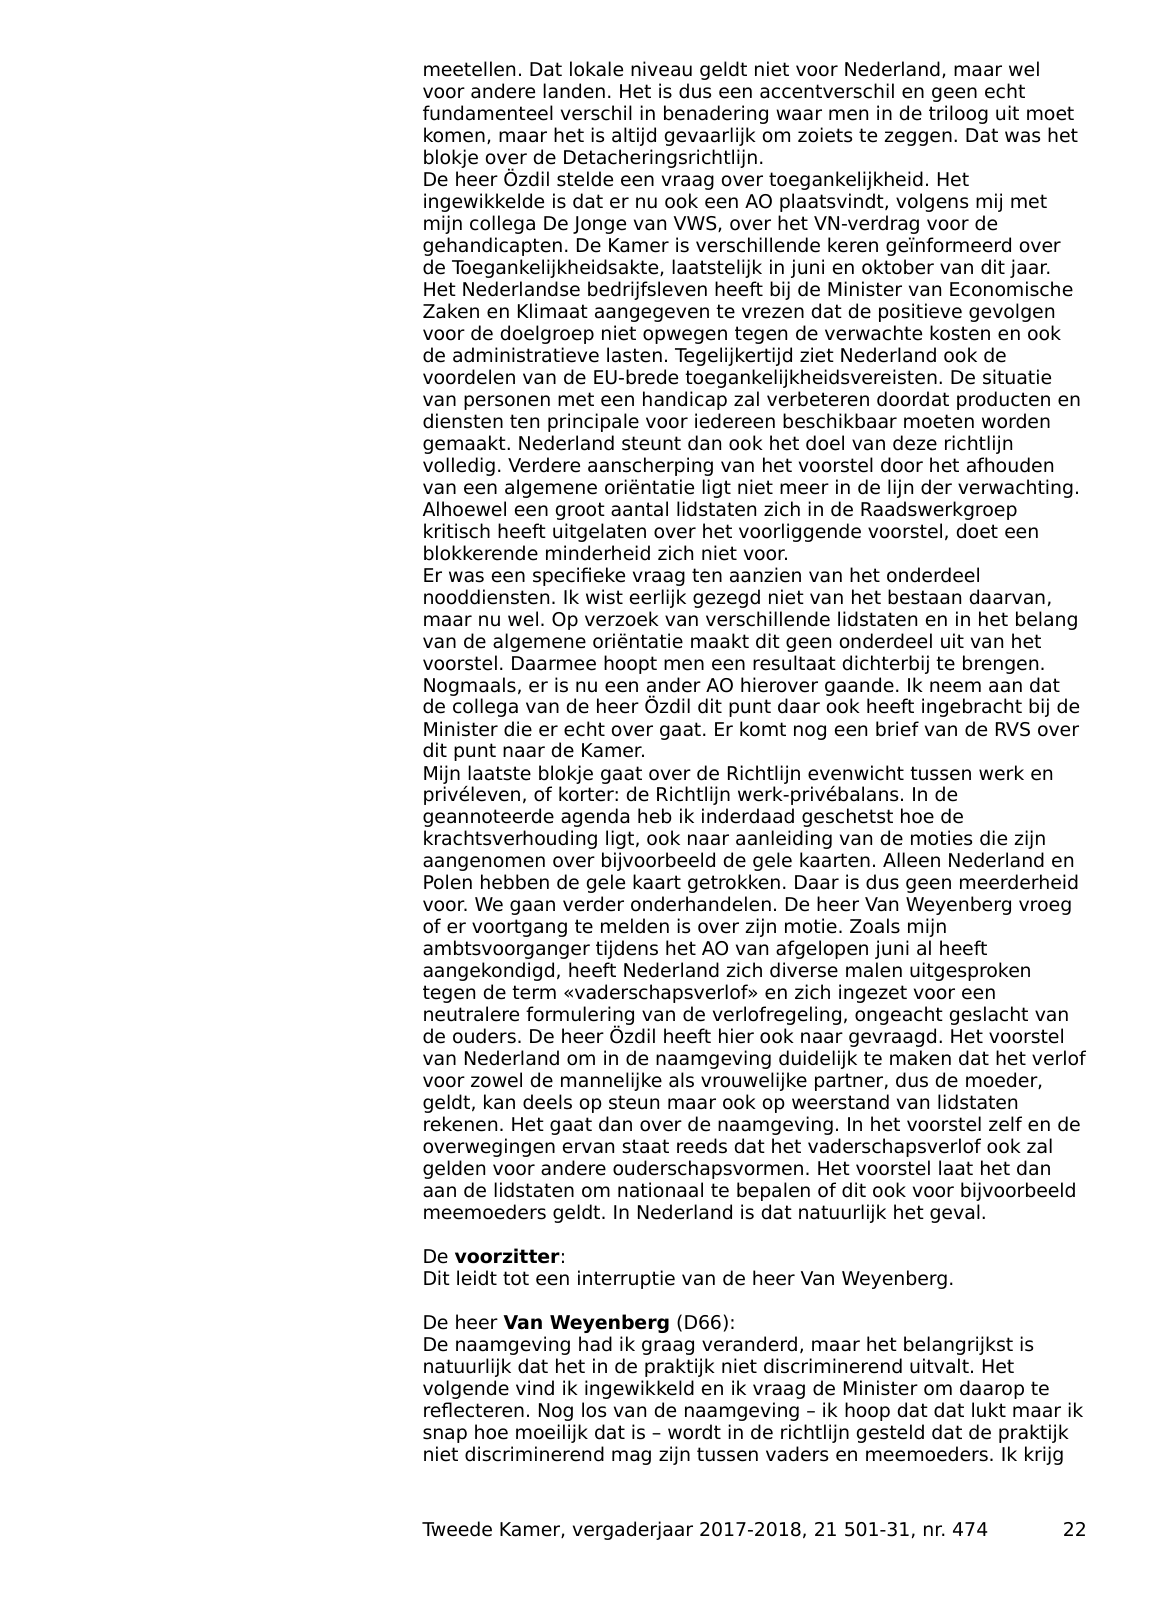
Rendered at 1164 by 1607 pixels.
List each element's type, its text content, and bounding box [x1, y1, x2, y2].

text De heer Özdil stelde een vraag over toegankelijkheid. Het ingewikkelde is dat er nu ook een AO plaatsvindt, volgens mij met mijn collega De Jonge van VWS, over het VN-verdrag voor de gehandicapten. De Kamer is verschillende keren geïnformeerd over de Toegankelijkheidsakte, laatstelijk in juni en oktober van dit jaar. Het Nederlandse bedrijfsleven heeft bij de Minister van Economische Zaken en Klimaat aangegeven te vrezen dat de positieve gevolgen voor de doelgroep niet opwegen tegen de verwachte kosten en ook de administratieve lasten. Tegelijkertijd ziet Nederland ook de voordelen van de EU-brede toegankelijkheidsvereisten. De situatie van personen met een handicap zal verbeteren doordat producten en diensten ten principale voor iedereen beschikbaar moeten worden gemaakt. Nederland steunt dan ook het doel van deze richtlijn volledig. Verdere aanscherping van het voorstel door het afhouden van een algemene oriëntatie ligt niet meer in de lijn der verwachting. Alhoewel een groot aantal lidstaten zich in de Raadswerkgroep kritisch heeft uitgelaten over het voorliggende voorstel, doet een blokkerende minderheid zich niet voor. [422, 169, 1087, 564]
text Er was een specifieke vraag ten aanzien van het onderdeel nooddiensten. Ik wist eerlijk gezegd niet van het bestaan daarvan, maar nu wel. Op verzoek van verschillende lidstaten en in het belang van de algemene oriëntatie maakt dit geen onderdeel uit van het voorstel. Daarmee hoopt men een resultaat dichterbij te brengen. Nogmaals, er is nu een ander AO hierover gaande. Ik neem aan dat de collega van de heer Özdil dit punt daar ook heeft ingebracht bij de Minister die er echt over gaat. Er komt nog een brief van de RVS over dit punt naar de Kamer. [422, 564, 1087, 762]
text De voorzitter: [422, 1246, 1087, 1268]
text Dit leidt tot een interruptie van de heer Van Weyenberg. [422, 1268, 1087, 1290]
text De heer Van Weyenberg (D66): [422, 1312, 1087, 1334]
text meetellen. Dat lokale niveau geldt niet voor Nederland, maar wel voor andere landen. Het is dus een accentverschil en geen echt fundamenteel verschil in benadering waar men in de triloog uit moet komen, maar het is altijd gevaarlijk om zoiets te zeggen. Dat was het blokje over de Detacheringsrichtlijn. [422, 59, 1087, 169]
text De naamgeving had ik graag veranderd, maar het belangrijkst is natuurlijk dat het in de praktijk niet discriminerend uitvalt. Het volgende vind ik ingewikkeld en ik vraag de Minister om daarop te reflecteren. Nog los van de naamgeving – ik hoop dat dat lukt maar ik snap hoe moeilijk dat is – wordt in de richtlijn gesteld dat de praktijk niet discriminerend mag zijn tussen vaders en meemoeders. Ik krijg [422, 1334, 1087, 1466]
text Mijn laatste blokje gaat over de Richtlijn evenwicht tussen werk en privéleven, of korter: de Richtlijn werk-privébalans. In de geannoteerde agenda heb ik inderdaad geschetst hoe de krachtsverhouding ligt, ook naar aanleiding van de moties die zijn aangenomen over bijvoorbeeld de gele kaarten. Alleen Nederland en Polen hebben de gele kaart getrokken. Daar is dus geen meerderheid voor. We gaan verder onderhandelen. De heer Van Weyenberg vroeg of er voortgang te melden is over zijn motie. Zoals mijn ambtsvoorganger tijdens het AO van afgelopen juni al heeft aangekondigd, heeft Nederland zich diverse malen uitgesproken tegen de term «vaderschapsverlof» en zich ingezet voor een neutralere formulering van de verlofregeling, ongeacht geslacht van de ouders. De heer Özdil heeft hier ook naar gevraagd. Het voorstel van Nederland om in de naamgeving duidelijk te maken dat het verlof voor zowel de mannelijke als vrouwelijke partner, dus de moeder, geldt, kan deels op steun maar ook op weerstand van lidstaten rekenen. Het gaat dan over de naamgeving. In het voorstel zelf en de overwegingen ervan staat reeds dat het vaderschapsverlof ook zal gelden voor andere ouderschapsvormen. Het voorstel laat het dan aan de lidstaten om nationaal te bepalen of dit ook voor bijvoorbeeld meemoeders geldt. In Nederland is dat natuurlijk het geval. [422, 762, 1087, 1224]
